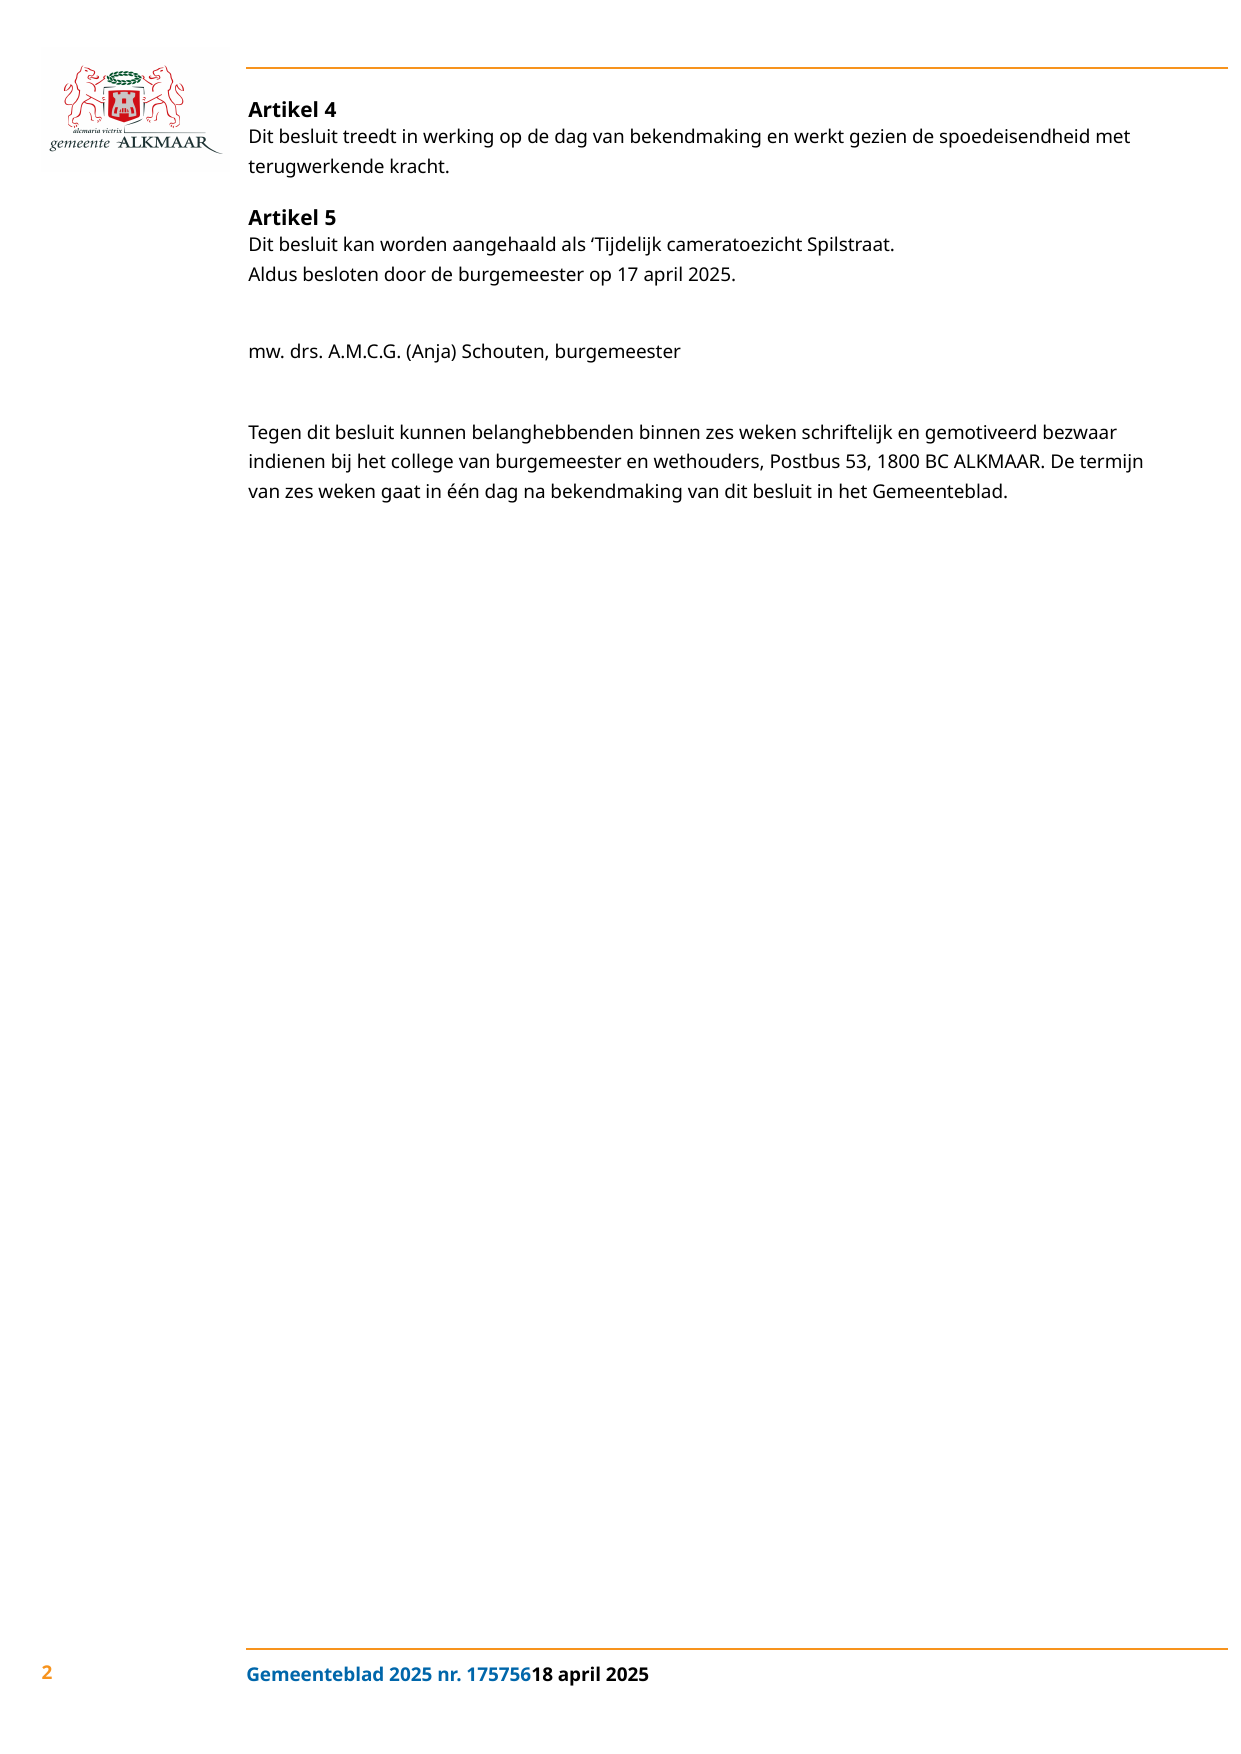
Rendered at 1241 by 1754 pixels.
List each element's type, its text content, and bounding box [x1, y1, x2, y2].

text Aldus besloten door de burgemeester op 17 april 2025. [248, 261, 1152, 287]
picture [41, 47, 231, 172]
text Dit besluit treedt in werking op de dag van bekendmaking en werkt gezien de spoedeisendheid met terugwerkende kracht. [248, 123, 1152, 178]
text Artikel 5 [248, 203, 1152, 232]
text mw. drs. A.M.C.G. (Anja) Schouten, burgemeester [248, 338, 1152, 364]
text Tegen dit besluit kunnen belanghebbenden binnen zes weken schriftelijk en gemotiveerd bezwaar indienen bij het college van burgemeester en wethouders, Postbus 53, 1800 BC ALKMAAR. De termijn van zes weken gaat in één dag na bekendmaking van dit besluit in het Gemeenteblad. [248, 419, 1152, 504]
text Dit besluit kan worden aangehaald als ‘Tijdelijk cameratoezicht Spilstraat. [248, 232, 1152, 257]
text Artikel 4 [248, 95, 1152, 123]
